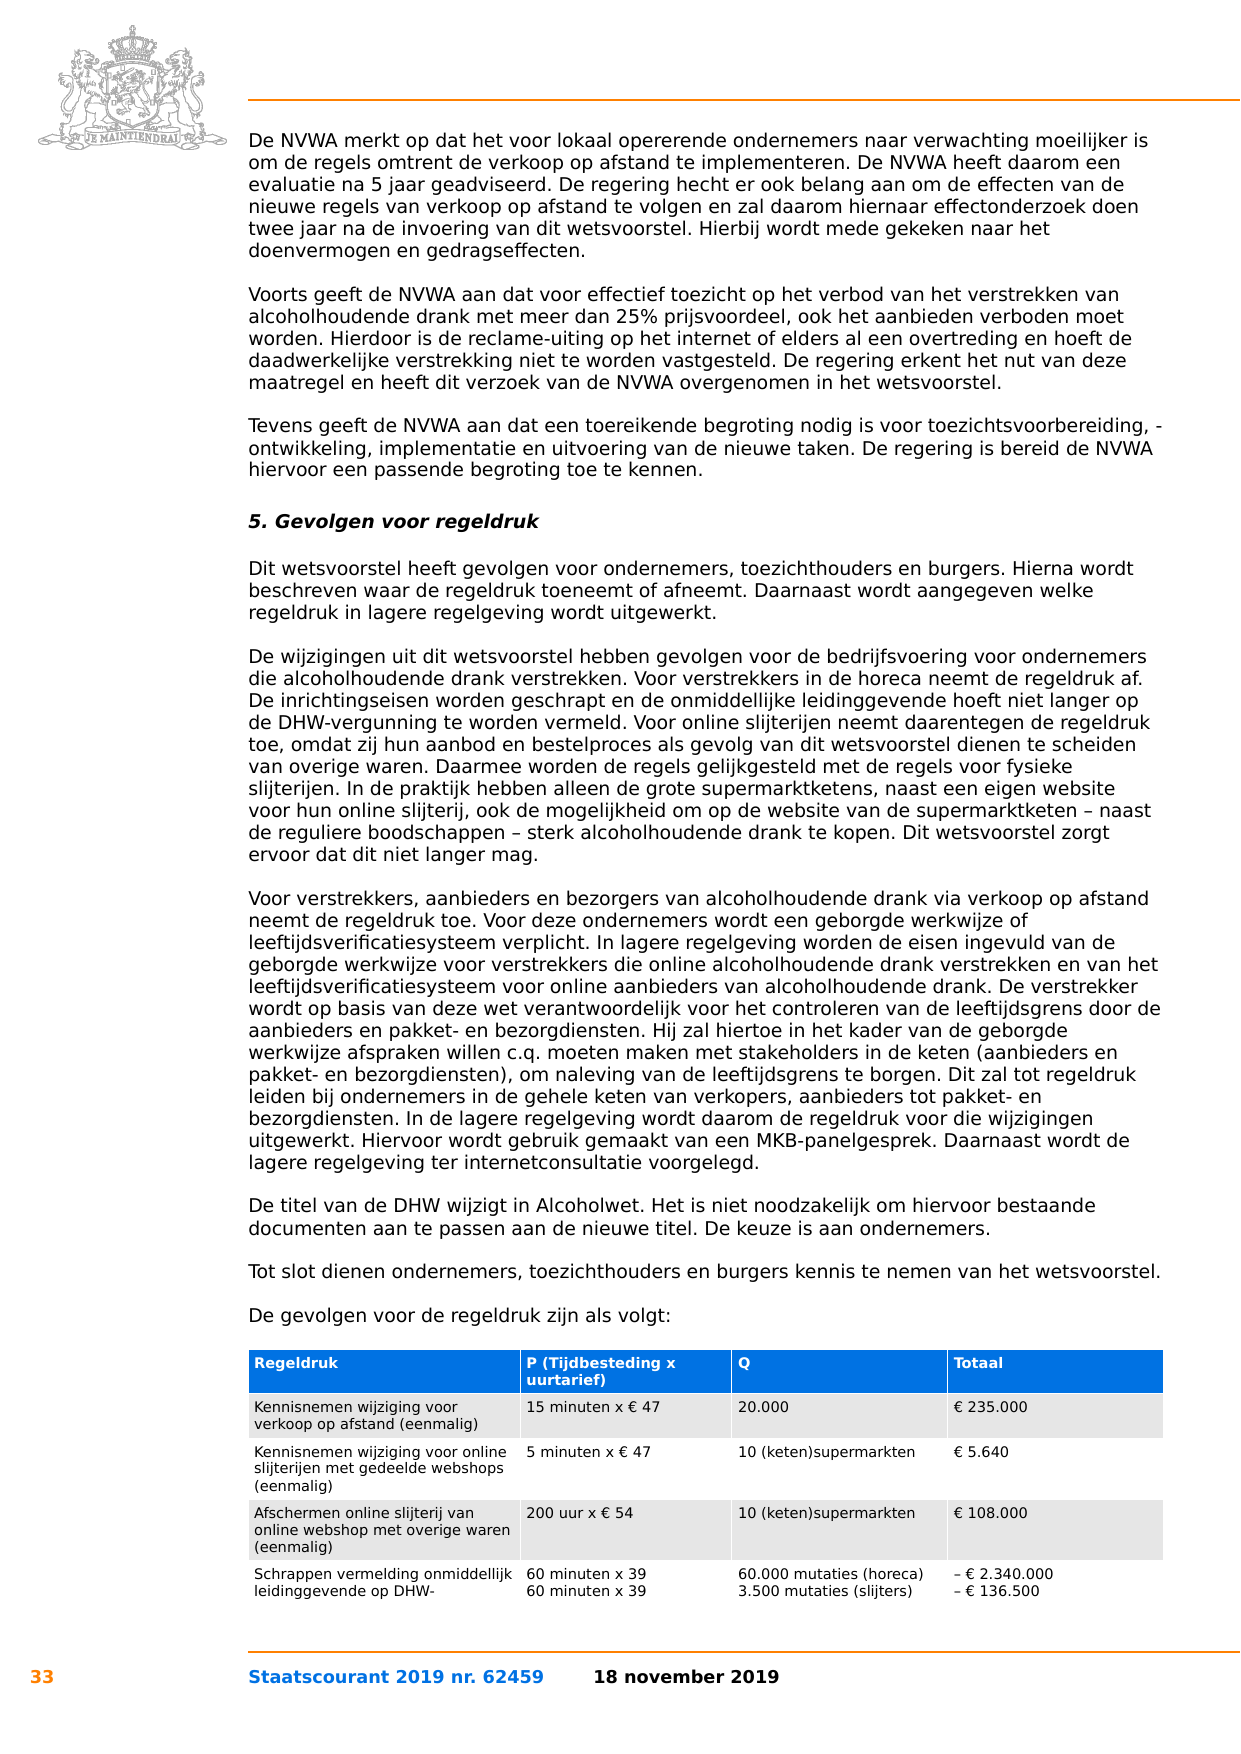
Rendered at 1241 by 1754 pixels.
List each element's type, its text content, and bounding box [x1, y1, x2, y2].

table_cell 60.000 mutaties (horeca) 3.500 mutaties (slijters) [732, 1561, 947, 1605]
text De wijzigingen uit dit wetsvoorstel hebben gevolgen voor de bedrijfsvoering voor ondernemers die alcoholhoudende drank verstrekken. Voor verstrekkers in de horeca neemt de regeldruk af. De inrichtingseisen worden geschrapt en de onmiddellijke leidinggevende hoeft niet langer op de DHW-vergunning te worden vermeld. Voor online slijterijen neemt daarentegen de regeldruk toe, omdat zij hun aanbod en bestelproces als gevolg van dit wetsvoorstel dienen te scheiden van overige waren. Daarmee worden de regels gelijkgesteld met de regels voor fysieke slijterijen. In de praktijk hebben alleen de grote supermarktketens, naast een eigen website voor hun online slijterij, ook de mogelijkheid om op de website van de supermarktketen – naast de reguliere boodschappen – sterk alcoholhoudende drank te kopen. Dit wetsvoorstel zorgt ervoor dat dit niet langer mag. [248, 646, 1163, 866]
table_cell 20.000 [732, 1394, 947, 1438]
table_cell 15 minuten x € 47 [521, 1394, 731, 1438]
table_cell € 5.640 [948, 1439, 1163, 1499]
table_cell 10 (keten)supermarkten [732, 1500, 947, 1560]
subtitle 5. Gevolgen voor regeldruk [248, 511, 1163, 533]
table_cell 10 (keten)supermarkten [732, 1439, 947, 1499]
table_cell Kennisnemen wijziging voor online slijterijen met gedeelde webshops (eenmalig) [249, 1439, 520, 1499]
table_cell 60 minuten x 39 60 minuten x 39 [521, 1561, 731, 1605]
table_cell 5 minuten x € 47 [521, 1439, 731, 1499]
text Voorts geeft de NVWA aan dat voor effectief toezicht op het verbod van het verstrekken van alcoholhoudende drank met meer dan 25% prijsvoordeel, ook het aanbieden verboden moet worden. Hierdoor is de reclame-uiting op het internet of elders al een overtreding en hoeft de daadwerkelijke verstrekking niet te worden vastgesteld. De regering erkent het nut van deze maatregel en heeft dit verzoek van de NVWA overgenomen in het wetsvoorstel. [248, 284, 1163, 393]
table_header P (Tijdbesteding x uurtarief) [521, 1350, 731, 1393]
table_header Totaal [948, 1350, 1163, 1393]
picture [38, 25, 227, 150]
table_header Q [732, 1350, 947, 1393]
text De gevolgen voor de regeldruk zijn als volgt: [248, 1305, 1163, 1327]
table_cell € 235.000 [948, 1394, 1163, 1438]
text Tot slot dienen ondernemers, toezichthouders en burgers kennis te nemen van het wetsvoorstel. [248, 1261, 1163, 1283]
table_cell 200 uur x € 54 [521, 1500, 731, 1560]
table_header Regeldruk [249, 1350, 520, 1393]
table_cell € 108.000 [948, 1500, 1163, 1560]
table_cell Kennisnemen wijziging voor verkoop op afstand (eenmalig) [249, 1394, 520, 1438]
text Tevens geeft de NVWA aan dat een toereikende begroting nodig is voor toezichtsvoorbereiding, -ontwikkeling, implementatie en uitvoering van de nieuwe taken. De regering is bereid de NVWA hiervoor een passende begroting toe te kennen. [248, 415, 1163, 481]
table_cell – € 2.340.000 – € 136.500 [948, 1561, 1163, 1605]
text Dit wetsvoorstel heeft gevolgen voor ondernemers, toezichthouders en burgers. Hierna wordt beschreven waar de regeldruk toeneemt of afneemt. Daarnaast wordt aangegeven welke regeldruk in lagere regelgeving wordt uitgewerkt. [248, 558, 1163, 624]
table_cell Afschermen online slijterij van online webshop met overige waren (eenmalig) [249, 1500, 520, 1560]
text Voor verstrekkers, aanbieders en bezorgers van alcoholhoudende drank via verkoop op afstand neemt de regeldruk toe. Voor deze ondernemers wordt een geborgde werkwijze of leeftijdsverificatiesysteem verplicht. In lagere regelgeving worden de eisen ingevuld van de geborgde werkwijze voor verstrekkers die online alcoholhoudende drank verstrekken en van het leeftijdsverificatiesysteem voor online aanbieders van alcoholhoudende drank. De verstrekker wordt op basis van deze wet verantwoordelijk voor het controleren van de leeftijdsgrens door de aanbieders en pakket- en bezorgdiensten. Hij zal hiertoe in het kader van de geborgde werkwijze afspraken willen c.q. moeten maken met stakeholders in de keten (aanbieders en pakket- en bezorgdiensten), om naleving van de leeftijdsgrens te borgen. Dit zal tot regeldruk leiden bij ondernemers in de gehele keten van verkopers, aanbieders tot pakket- en bezorgdiensten. In de lagere regelgeving wordt daarom de regeldruk voor die wijzigingen uitgewerkt. Hiervoor wordt gebruik gemaakt van een MKB-panelgesprek. Daarnaast wordt de lagere regelgeving ter internetconsultatie voorgelegd. [248, 888, 1163, 1173]
text De titel van de DHW wijzigt in Alcoholwet. Het is niet noodzakelijk om hiervoor bestaande documenten aan te passen aan de nieuwe titel. De keuze is aan ondernemers. [248, 1195, 1163, 1239]
text De NVWA merkt op dat het voor lokaal opererende ondernemers naar verwachting moeilijker is om de regels omtrent de verkoop op afstand te implementeren. De NVWA heeft daarom een evaluatie na 5 jaar geadviseerd. De regering hecht er ook belang aan om de effecten van de nieuwe regels van verkoop op afstand te volgen en zal daarom hiernaar effectonderzoek doen twee jaar na de invoering van dit wetsvoorstel. Hierbij wordt mede gekeken naar het doenvermogen en gedragseffecten. [248, 130, 1163, 262]
table_cell Schrappen vermelding onmiddellijk leidinggevende op DHW- [249, 1561, 520, 1605]
